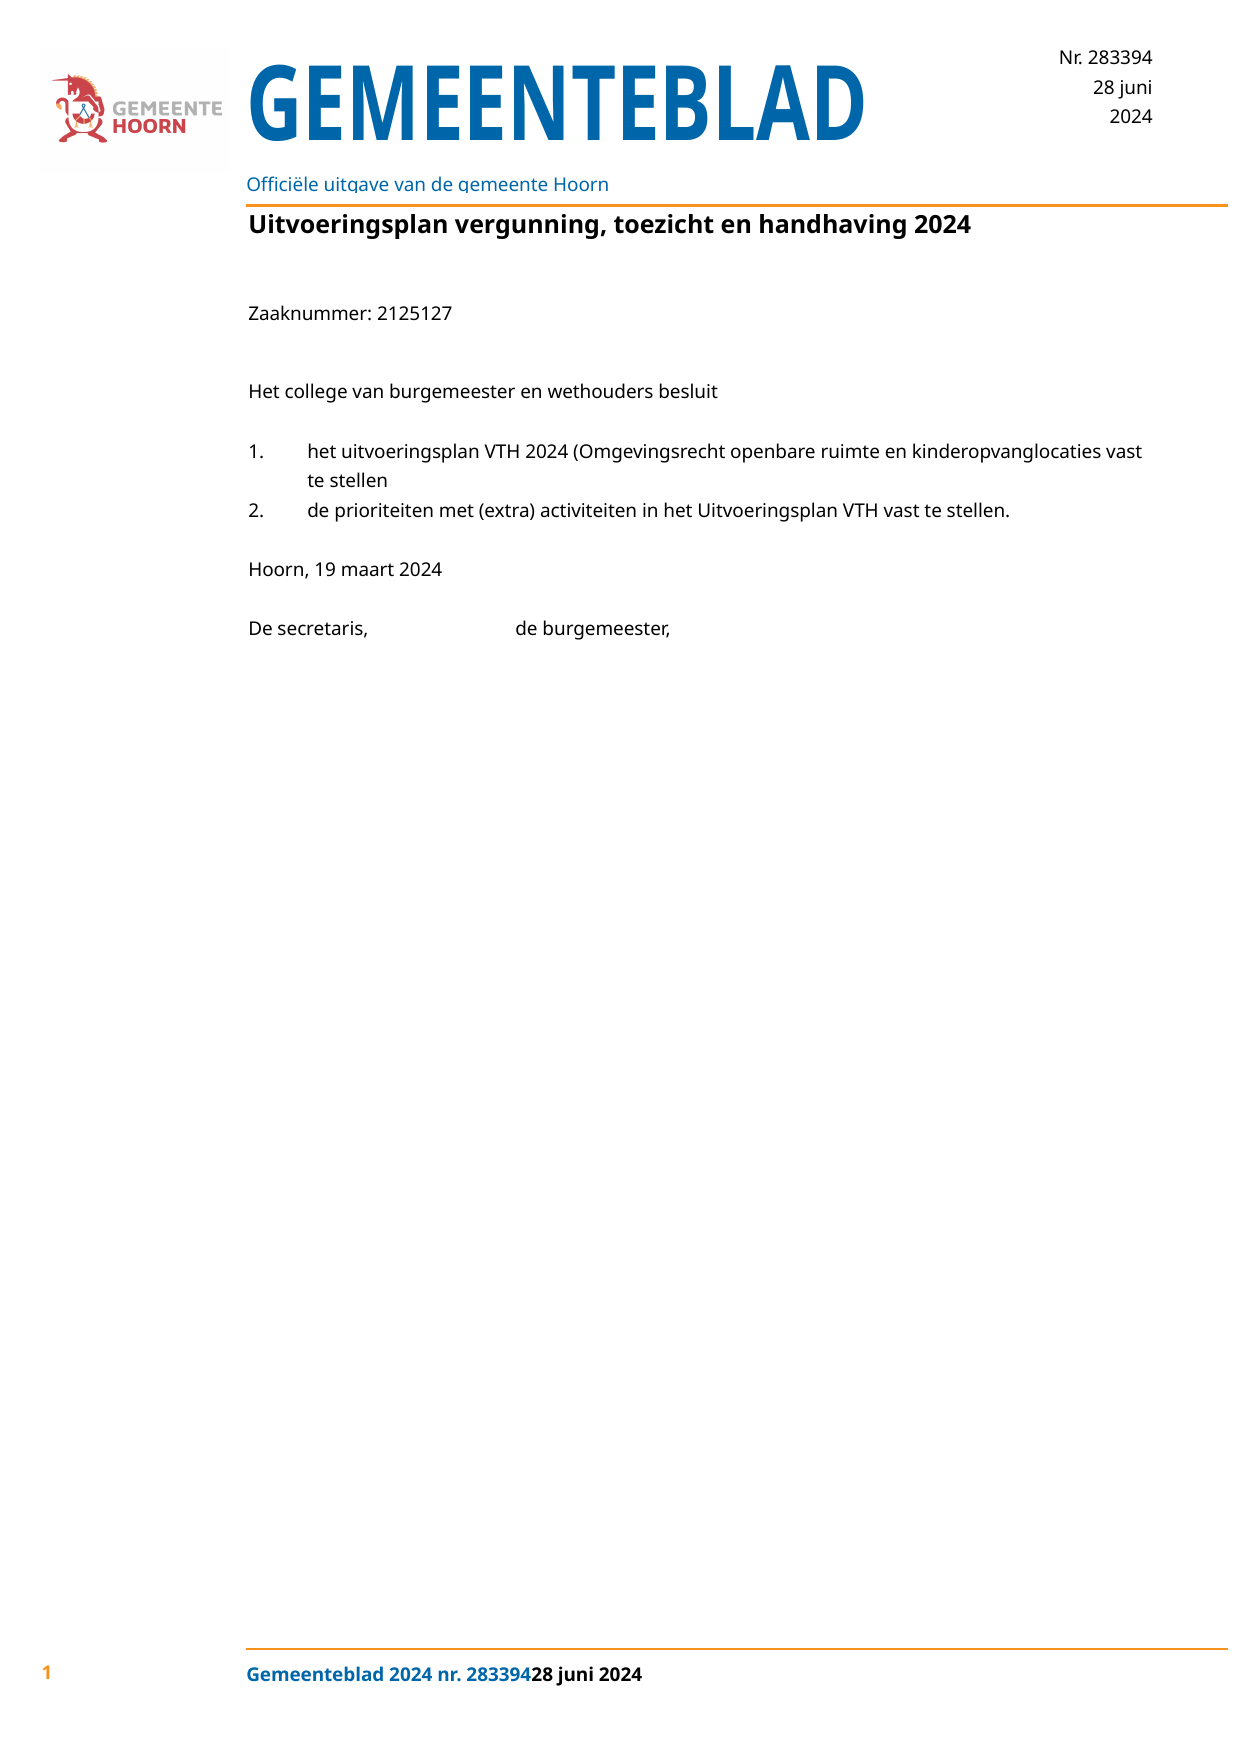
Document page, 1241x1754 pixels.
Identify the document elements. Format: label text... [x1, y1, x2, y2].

list het uitvoeringsplan VTH 2024 (Omgevingsrecht openbare ruimte en kinderopvanglocaties vast te stellen [248, 438, 1152, 493]
text Het college van burgemeester en wethouders besluit [248, 379, 1152, 404]
list de prioriteiten met (extra) activiteiten in het Uitvoeringsplan VTH vast te stellen. [248, 497, 1152, 523]
text Zaaknummer: 2125127 [248, 300, 1152, 326]
text De secretaris, de burgemeester, [248, 615, 1152, 641]
text Hoorn, 19 maart 2024 [248, 556, 1152, 582]
text Uitvoeringsplan vergunning, toezicht en handhaving 2024 [248, 207, 1152, 241]
picture [41, 47, 231, 172]
